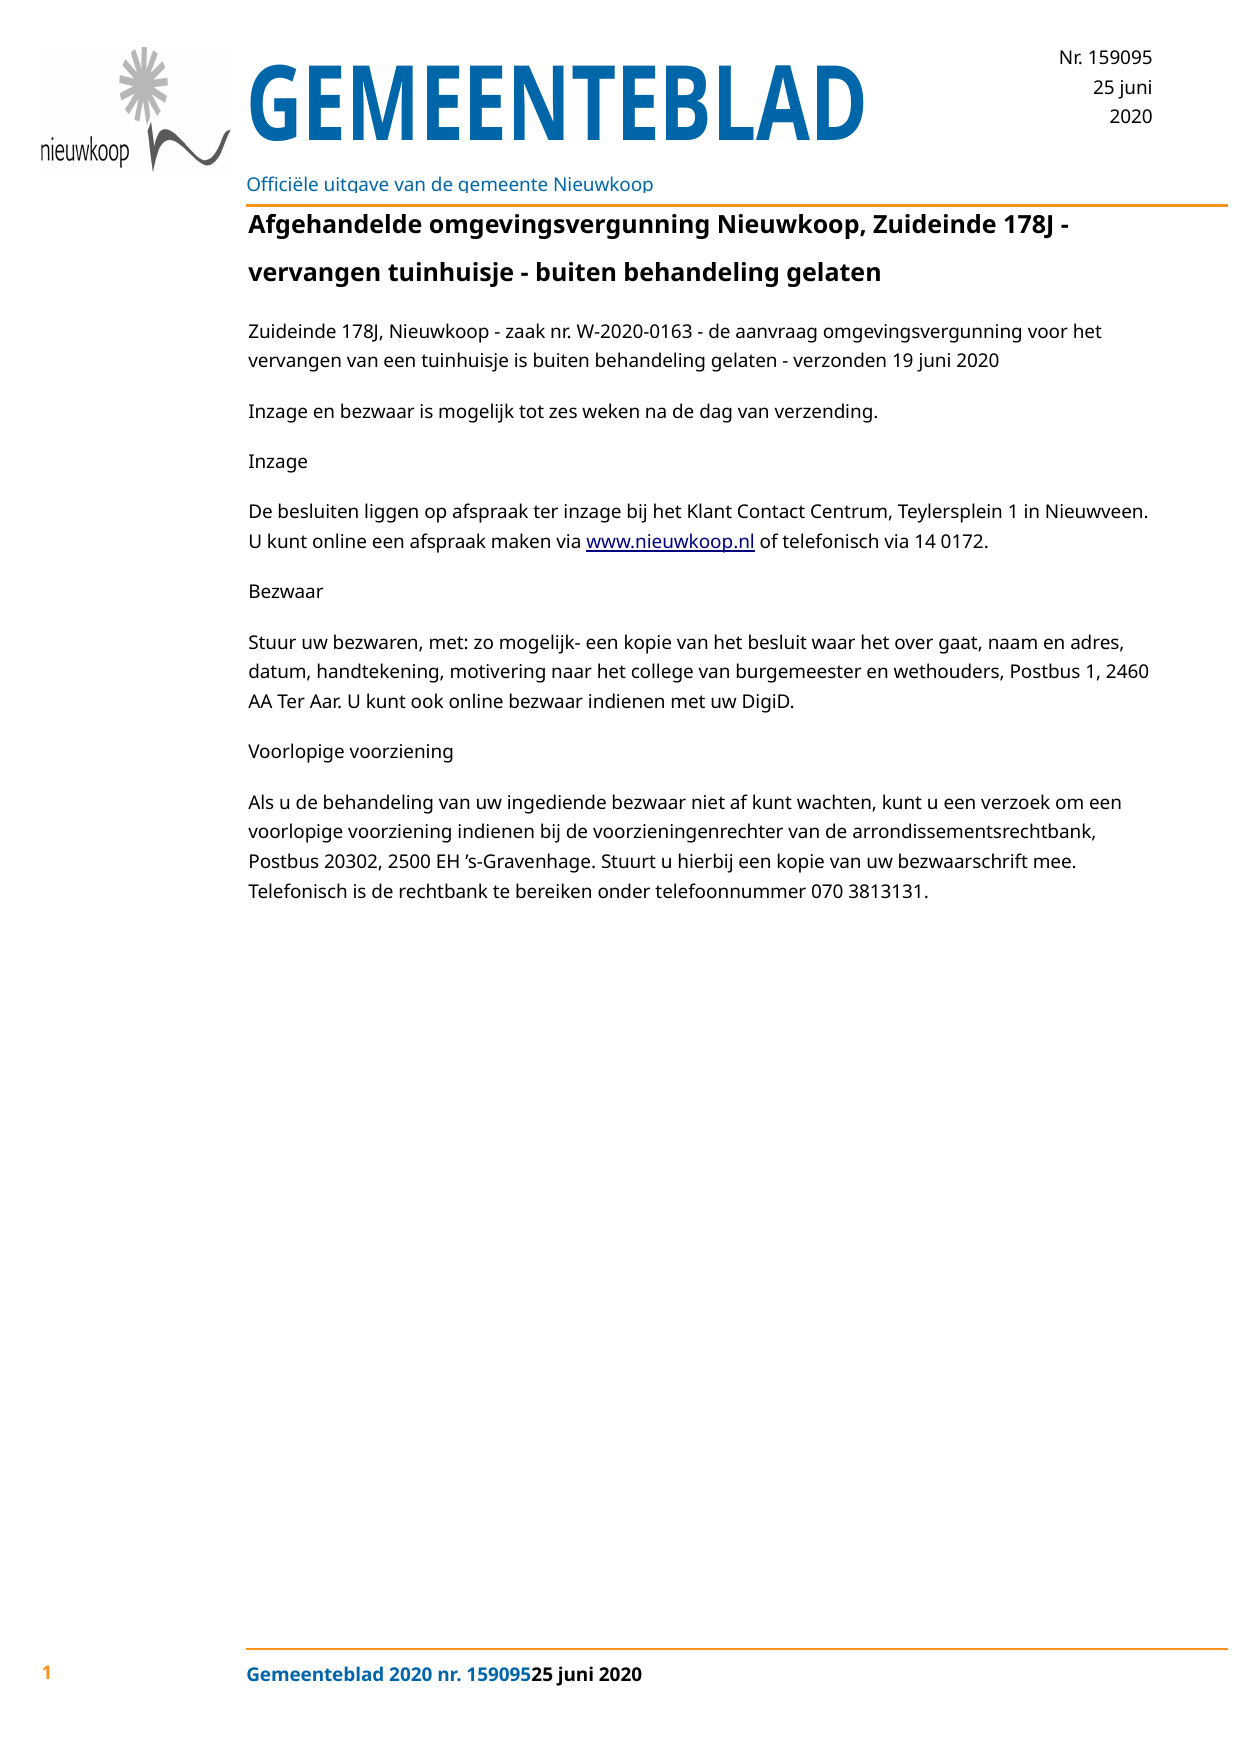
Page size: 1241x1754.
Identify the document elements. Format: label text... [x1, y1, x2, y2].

text Afgehandelde omgevingsvergunning Nieuwkoop, Zuideinde 178J - vervangen tuinhuisje - buiten behandeling gelaten [248, 207, 1152, 288]
text Inzage [248, 448, 1152, 474]
text Zuideinde 178J, Nieuwkoop - zaak nr. W-2020-0163 - de aanvraag omgevingsvergunning voor het vervangen van een tuinhuisje is buiten behandeling gelaten - verzonden 19 juni 2020 [248, 318, 1152, 373]
text Voorlopige voorziening [248, 739, 1152, 764]
text Als u de behandeling van uw ingediende bezwaar niet af kunt wachten, kunt u een verzoek om een voorlopige voorziening indienen bij de voorzieningenrechter van de arrondissementsrechtbank, Postbus 20302, 2500 EH ’s-Gravenhage. Stuurt u hierbij een kopie van uw bezwaarschrift mee. Telefonisch is de rechtbank te bereiken onder telefoonnummer 070 3813131. [248, 789, 1152, 904]
text De besluiten liggen op afspraak ter inzage bij het Klant Contact Centrum, Teylersplein 1 in Nieuwveen. U kunt online een afspraak maken via www.nieuwkoop.nl of telefonisch via 14 0172. [248, 499, 1152, 554]
text Stuur uw bezwaren, met: zo mogelijk- een kopie van het besluit waar het over gaat, naam en adres, datum, handtekening, motivering naar het college van burgemeester en wethouders, Postbus 1, 2460 AA Ter Aar. U kunt ook online bezwaar indienen met uw DigiD. [248, 629, 1152, 714]
text Bezwaar [248, 579, 1152, 604]
text Inzage en bezwaar is mogelijk tot zes weken na de dag van verzending. [248, 398, 1152, 424]
picture [41, 47, 231, 172]
